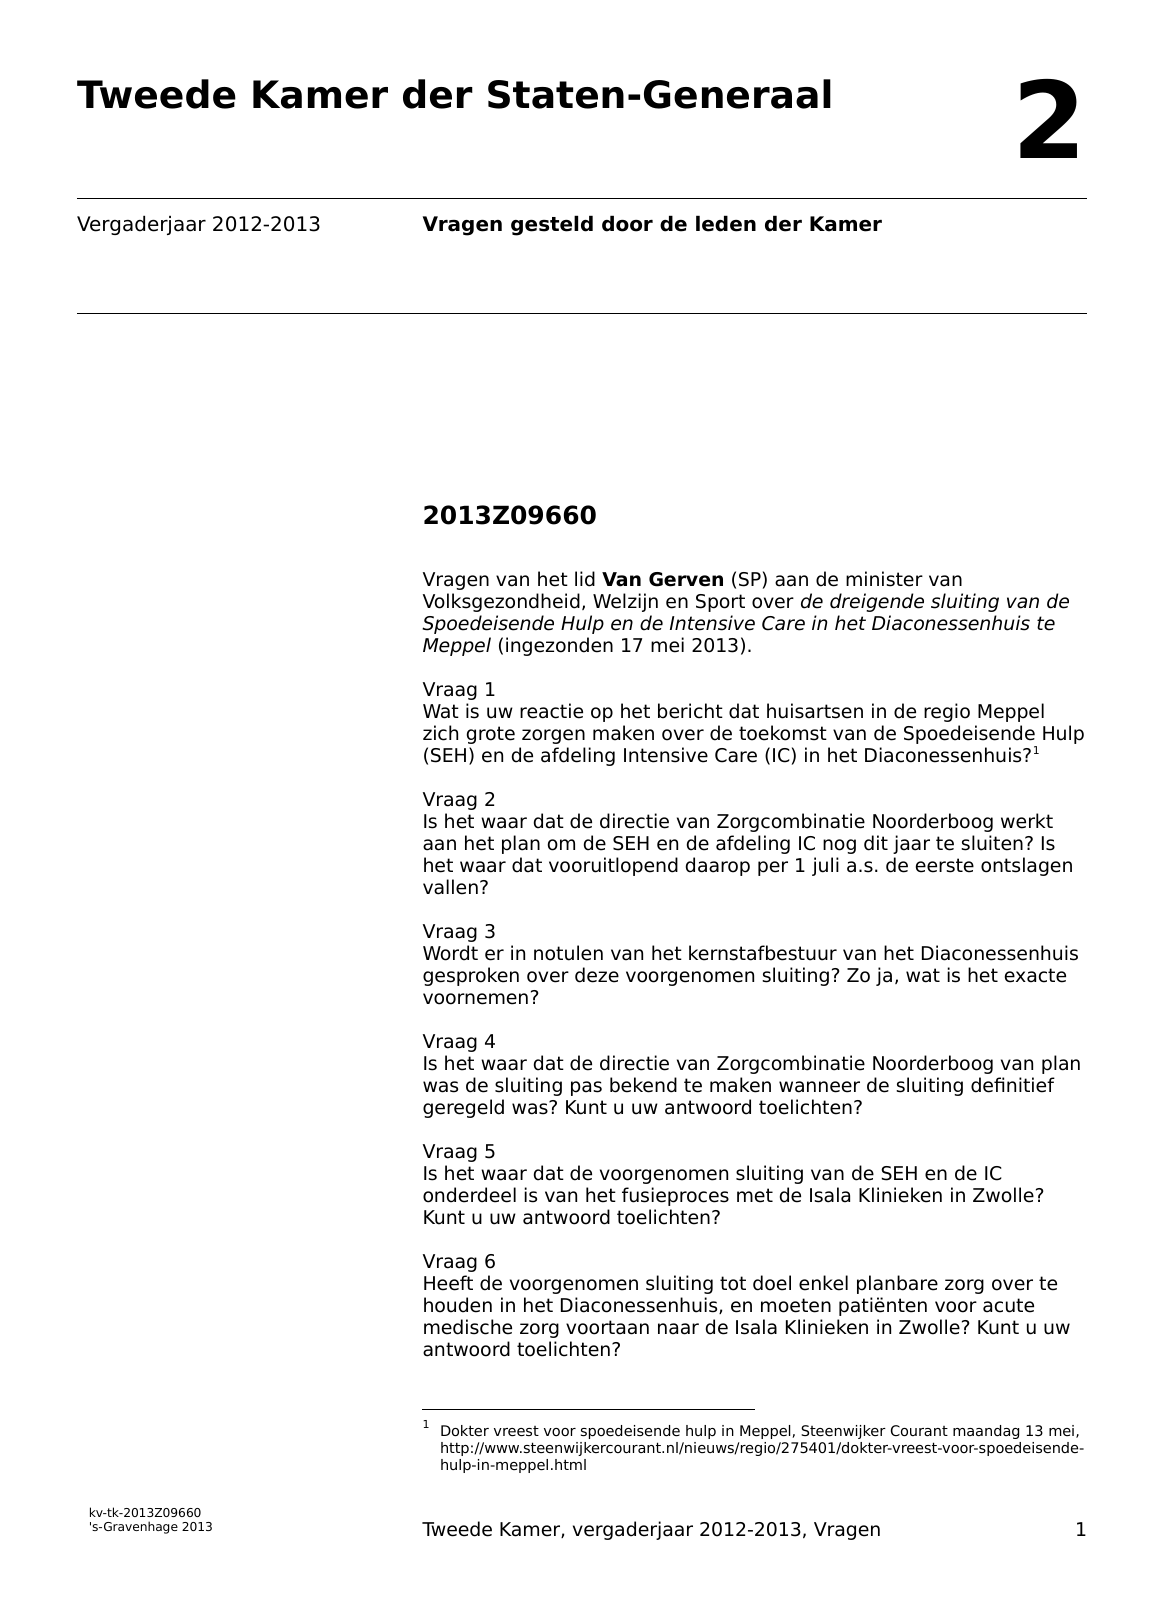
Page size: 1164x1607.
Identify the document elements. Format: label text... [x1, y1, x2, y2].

text Vraag 4 [422, 1031, 1087, 1053]
text 2013Z09660 [422, 501, 1087, 531]
text Vraag 2 [422, 789, 1087, 811]
text Dokter vreest voor spoedeisende hulp in Meppel, Steenwijker Courant maandag 13 mei, http://www.steenwijkercourant.nl/nieuws/regio/275401/dokter-vreest-voor-spoedeisende-hulp-in-meppel.html [422, 1418, 1087, 1474]
table_header Tweede Kamer der Staten-Generaal [77, 59, 886, 198]
table_header 2 [886, 59, 1087, 198]
text Vragen van het lid Van Gerven (SP) aan de minister van Volksgezondheid, Welzijn en Sport over de dreigende sluiting van de Spoedeisende Hulp en de Intensive Care in het Diaconessenhuis te Meppel (ingezonden 17 mei 2013). [422, 569, 1087, 657]
text Wat is uw reactie op het bericht dat huisartsen in de regio Meppel zich grote zorgen maken over de toekomst van de Spoedeisende Hulp (SEH) en de afdeling Intensive Care (IC) in het Diaconessenhuis? [422, 701, 1087, 767]
text Vraag 5 [422, 1141, 1087, 1163]
text Vraag 6 [422, 1251, 1087, 1273]
text Is het waar dat de directie van Zorgcombinatie Noorderboog van plan was de sluiting pas bekend te maken wanneer de sluiting definitief geregeld was? Kunt u uw antwoord toelichten? [422, 1053, 1087, 1119]
text Heeft de voorgenomen sluiting tot doel enkel planbare zorg over te houden in het Diaconessenhuis, en moeten patiënten voor acute medische zorg voortaan naar de Isala Klinieken in Zwolle? Kunt u uw antwoord toelichten? [422, 1273, 1087, 1361]
text 's-Gravenhage 2013 [88, 1520, 323, 1534]
text Is het waar dat de directie van Zorgcombinatie Noorderboog werkt aan het plan om de SEH en de afdeling IC nog dit jaar te sluiten? Is het waar dat vooruitlopend daarop per 1 juli a.s. de eerste ontslagen vallen? [422, 811, 1087, 899]
text Vraag 3 [422, 921, 1087, 943]
table_cell Vergaderjaar 2012-2013 [77, 199, 422, 313]
text kv-tk-2013Z09660 [88, 1506, 323, 1520]
text Is het waar dat de voorgenomen sluiting van de SEH en de IC onderdeel is van het fusieproces met de Isala Klinieken in Zwolle? Kunt u uw antwoord toelichten? [422, 1163, 1087, 1229]
text Wordt er in notulen van het kernstafbestuur van het Diaconessenhuis gesproken over deze voorgenomen sluiting? Zo ja, wat is het exacte voornemen? [422, 943, 1087, 1009]
text Vraag 1 [422, 679, 1087, 701]
table_cell Vragen gesteld door de leden der Kamer [422, 199, 1087, 313]
